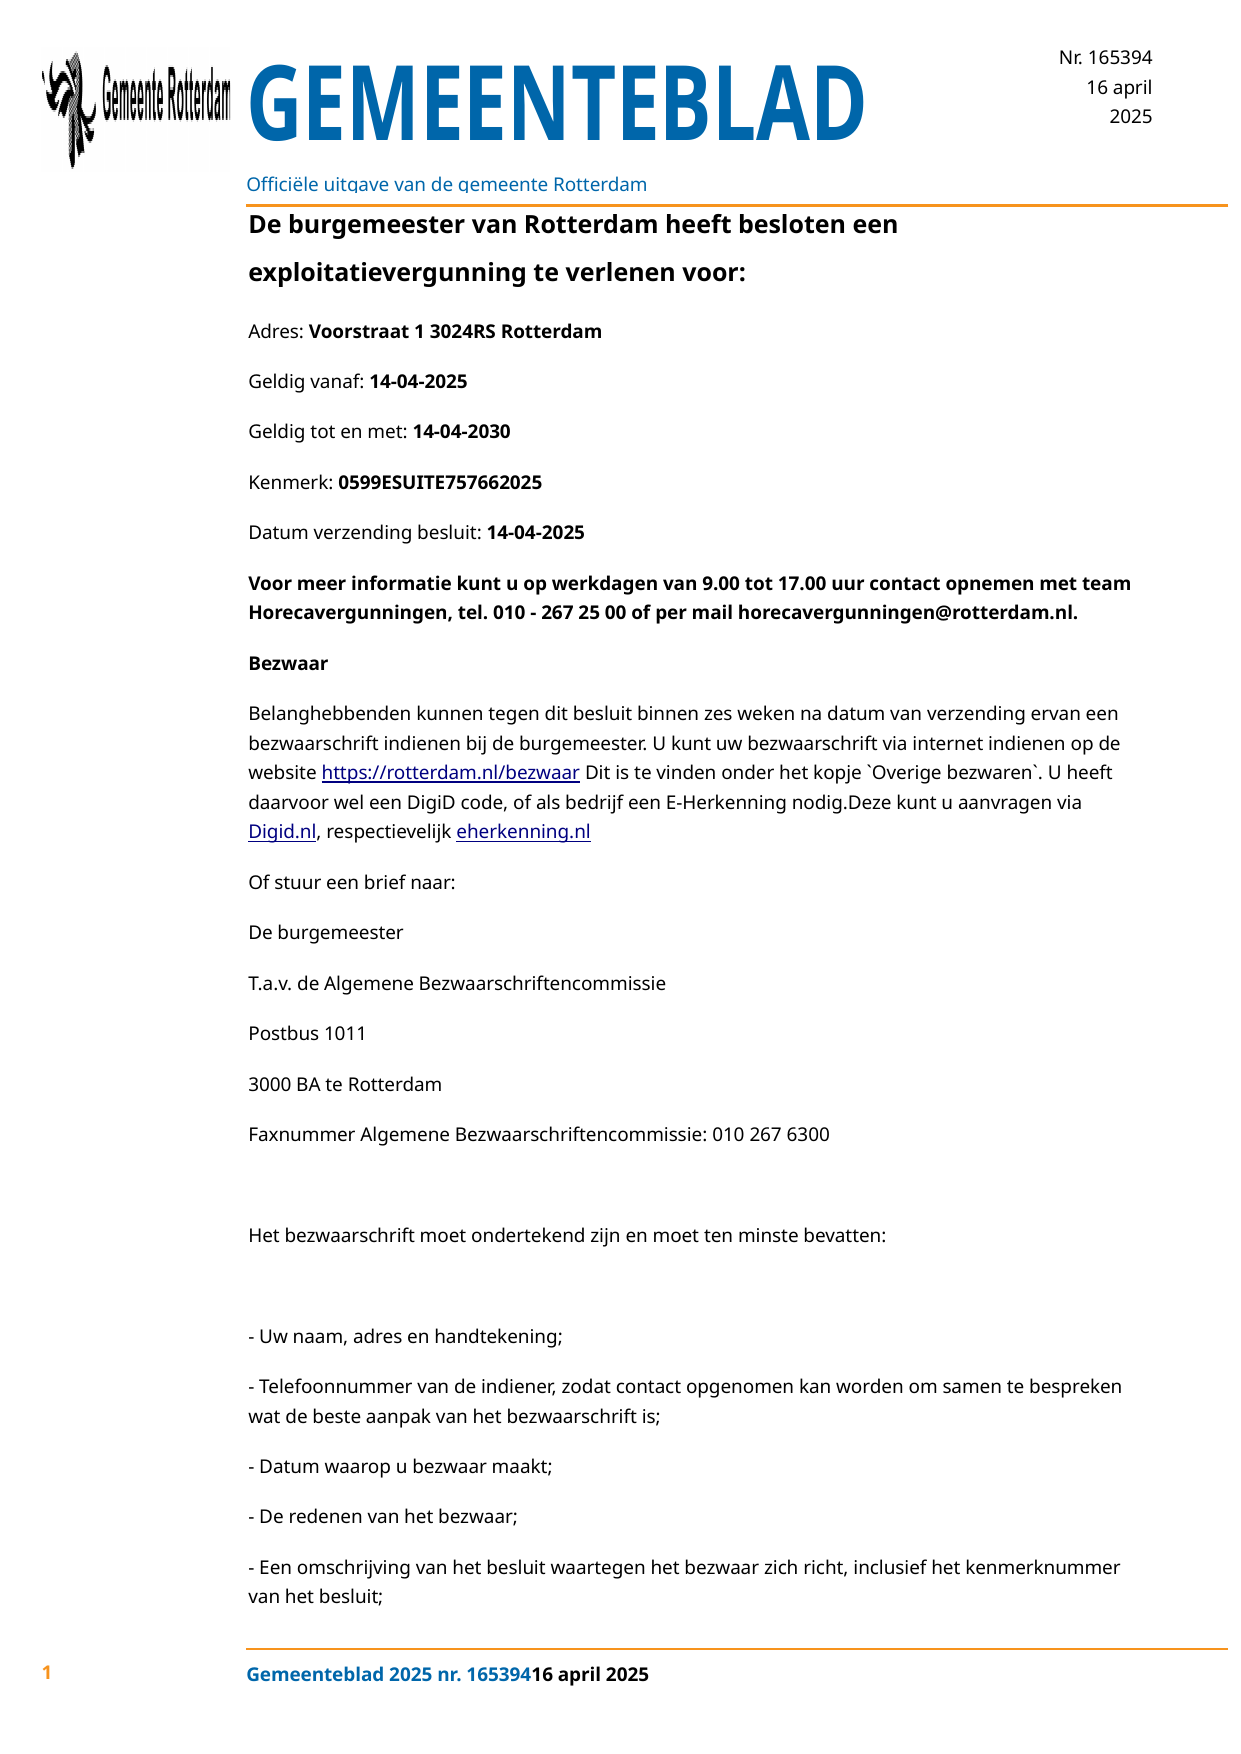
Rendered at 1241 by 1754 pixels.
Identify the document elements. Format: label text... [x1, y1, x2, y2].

text Postbus 1011 [248, 1020, 1152, 1046]
text T.a.v. de Algemene Bezwaarschriftencommissie [248, 970, 1152, 996]
text - Uw naam, adres en handtekening; [248, 1323, 1152, 1349]
text Bezwaar [248, 650, 1152, 676]
text - Een omschrijving van het besluit waartegen het bezwaar zich richt, inclusief het kenmerknummer van het besluit; [248, 1554, 1152, 1609]
text Geldig tot en met: 14-04-2030 [248, 419, 1152, 444]
text Kenmerk: 0599ESUITE757662025 [248, 469, 1152, 495]
text Datum verzending besluit: 14-04-2025 [248, 519, 1152, 545]
text Geldig vanaf: 14-04-2025 [248, 368, 1152, 394]
text Voor meer informatie kunt u op werkdagen van 9.00 tot 17.00 uur contact opnemen met team Horecavergunningen, tel. 010 - 267 25 00 of per mail horecavergunningen@rotterdam.nl. [248, 570, 1152, 625]
text De burgemeester van Rotterdam heeft besloten een exploitatievergunning te verlenen voor: [248, 207, 1152, 288]
text 3000 BA te Rotterdam [248, 1071, 1152, 1097]
picture [41, 47, 231, 172]
text - Datum waarop u bezwaar maakt; [248, 1453, 1152, 1479]
text De burgemeester [248, 919, 1152, 945]
text - Telefoonnummer van de indiener, zodat contact opgenomen kan worden om samen te bespreken wat de beste aanpak van het bezwaarschrift is; [248, 1373, 1152, 1429]
text Adres: Voorstraat 1 3024RS Rotterdam [248, 318, 1152, 344]
text Faxnummer Algemene Bezwaarschriftencommissie: 010 267 6300 [248, 1121, 1152, 1147]
text - De redenen van het bezwaar; [248, 1504, 1152, 1529]
text Belanghebbenden kunnen tegen dit besluit binnen zes weken na datum van verzending ervan een bezwaarschrift indienen bij de burgemeester. U kunt uw bezwaarschrift via internet indienen op de website https://rotterdam.nl/bezwaar Dit is te vinden onder het kopje `Overige bezwaren`. U heeft daarvoor wel een DigiD code, of als bedrijf een E-Herkenning nodig.Deze kunt u aanvragen via Digid.nl, respectievelijk eherkenning.nl [248, 700, 1152, 844]
text Het bezwaarschrift moet ondertekend zijn en moet ten minste bevatten: [248, 1222, 1152, 1248]
text Of stuur een brief naar: [248, 869, 1152, 895]
